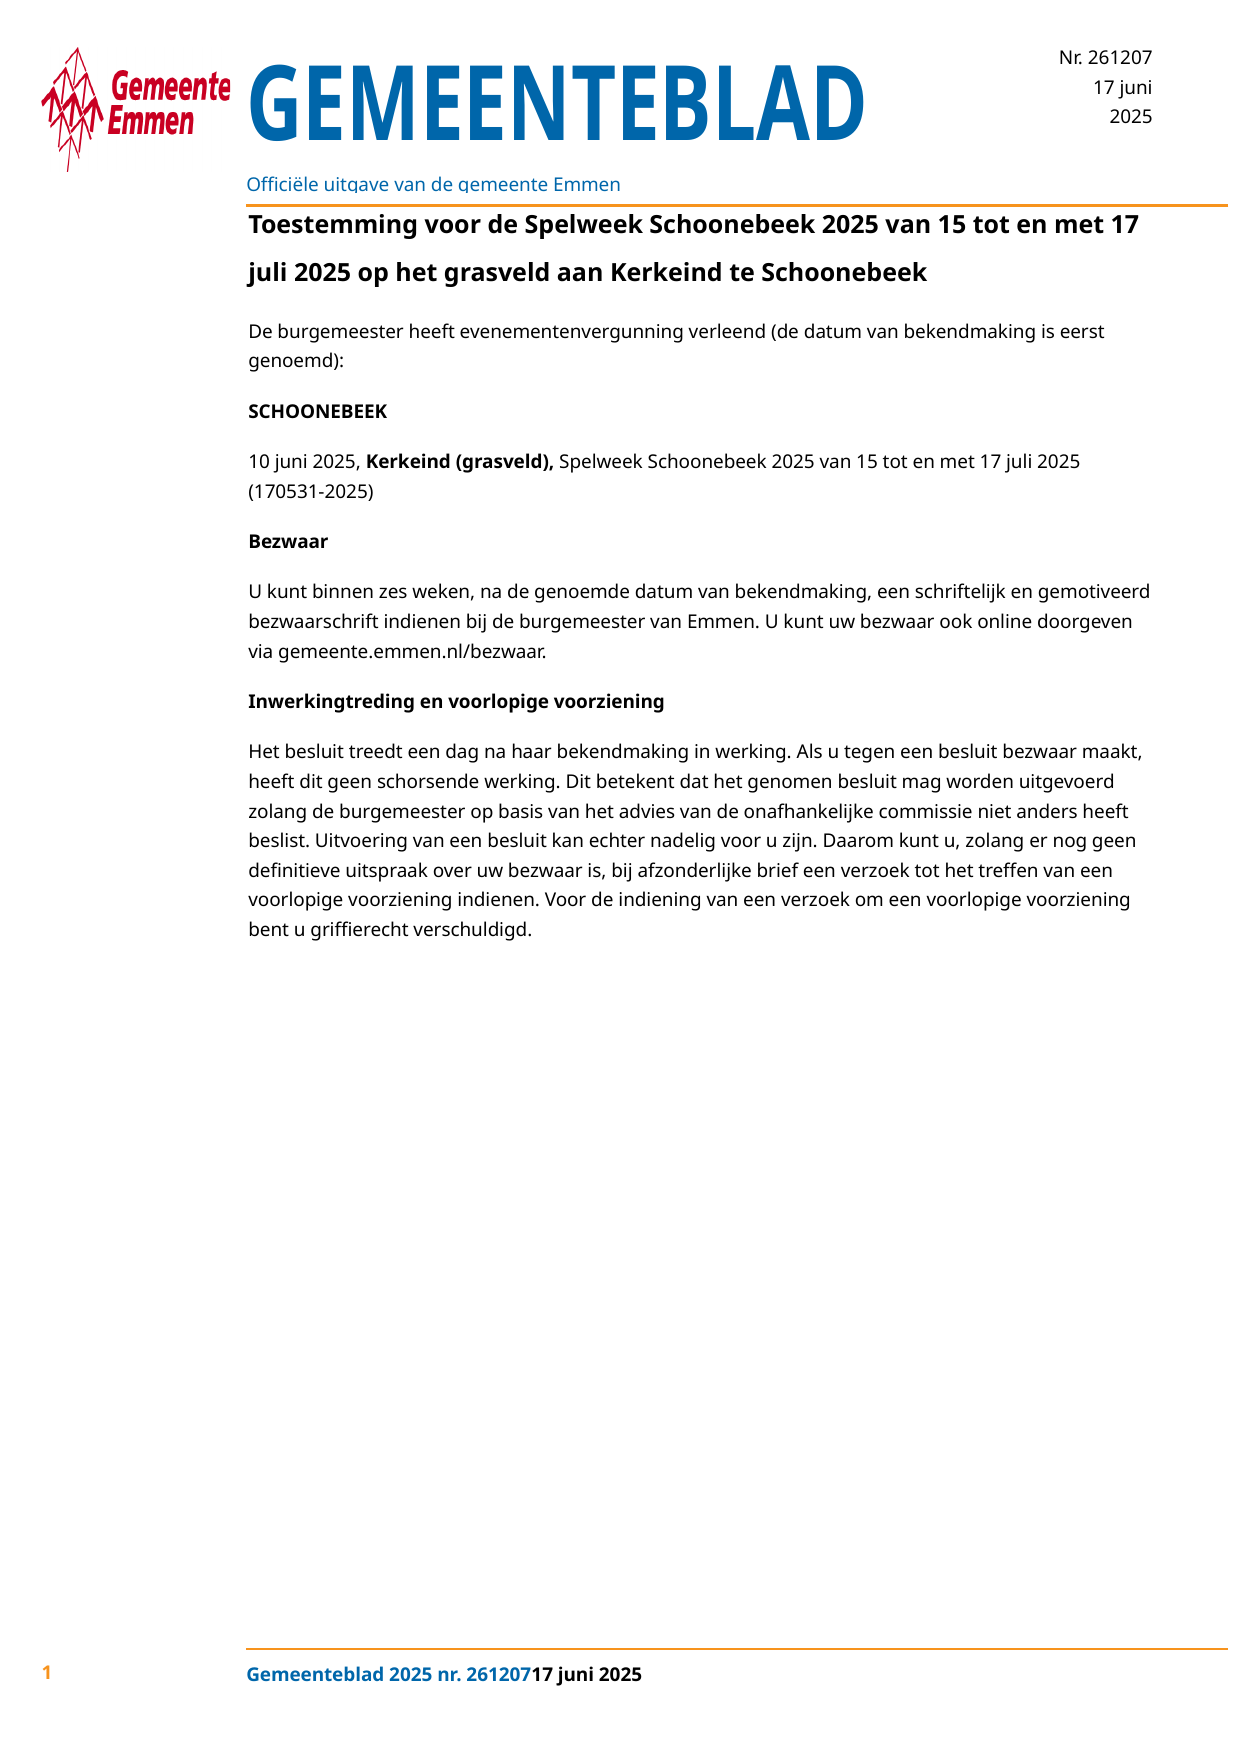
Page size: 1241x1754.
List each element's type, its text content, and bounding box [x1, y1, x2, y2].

text Toestemming voor de Spelweek Schoonebeek 2025 van 15 tot en met 17 juli 2025 op het grasveld aan Kerkeind te Schoonebeek [248, 207, 1152, 288]
text Het besluit treedt een dag na haar bekendmaking in werking. Als u tegen een besluit bezwaar maakt, heeft dit geen schorsende werking. Dit betekent dat het genomen besluit mag worden uitgevoerd zolang de burgemeester op basis van het advies van de onafhankelijke commissie niet anders heeft beslist. Uitvoering van een besluit kan echter nadelig voor u zijn. Daarom kunt u, zolang er nog geen definitieve uitspraak over uw bezwaar is, bij afzonderlijke brief een verzoek tot het treffen van een voorlopige voorziening indienen. Voor de indiening van een verzoek om een voorlopige voorziening bent u griffierecht verschuldigd. [248, 739, 1152, 942]
text Inwerkingtreding en voorlopige voorziening [248, 688, 1152, 714]
text U kunt binnen zes weken, na de genoemde datum van bekendmaking, een schriftelijk en gemotiveerd bezwaarschrift indienen bij de burgemeester van Emmen. U kunt uw bezwaar ook online doorgeven via gemeente.emmen.nl/bezwaar. [248, 579, 1152, 664]
picture [41, 47, 231, 172]
text 10 juni 2025, Kerkeind (grasveld), Spelweek Schoonebeek 2025 van 15 tot en met 17 juli 2025 (170531-2025) [248, 448, 1152, 504]
text SCHOONEBEEK [248, 398, 1152, 424]
text Bezwaar [248, 528, 1152, 554]
text De burgemeester heeft evenementenvergunning verleend (de datum van bekendmaking is eerst genoemd): [248, 318, 1152, 373]
